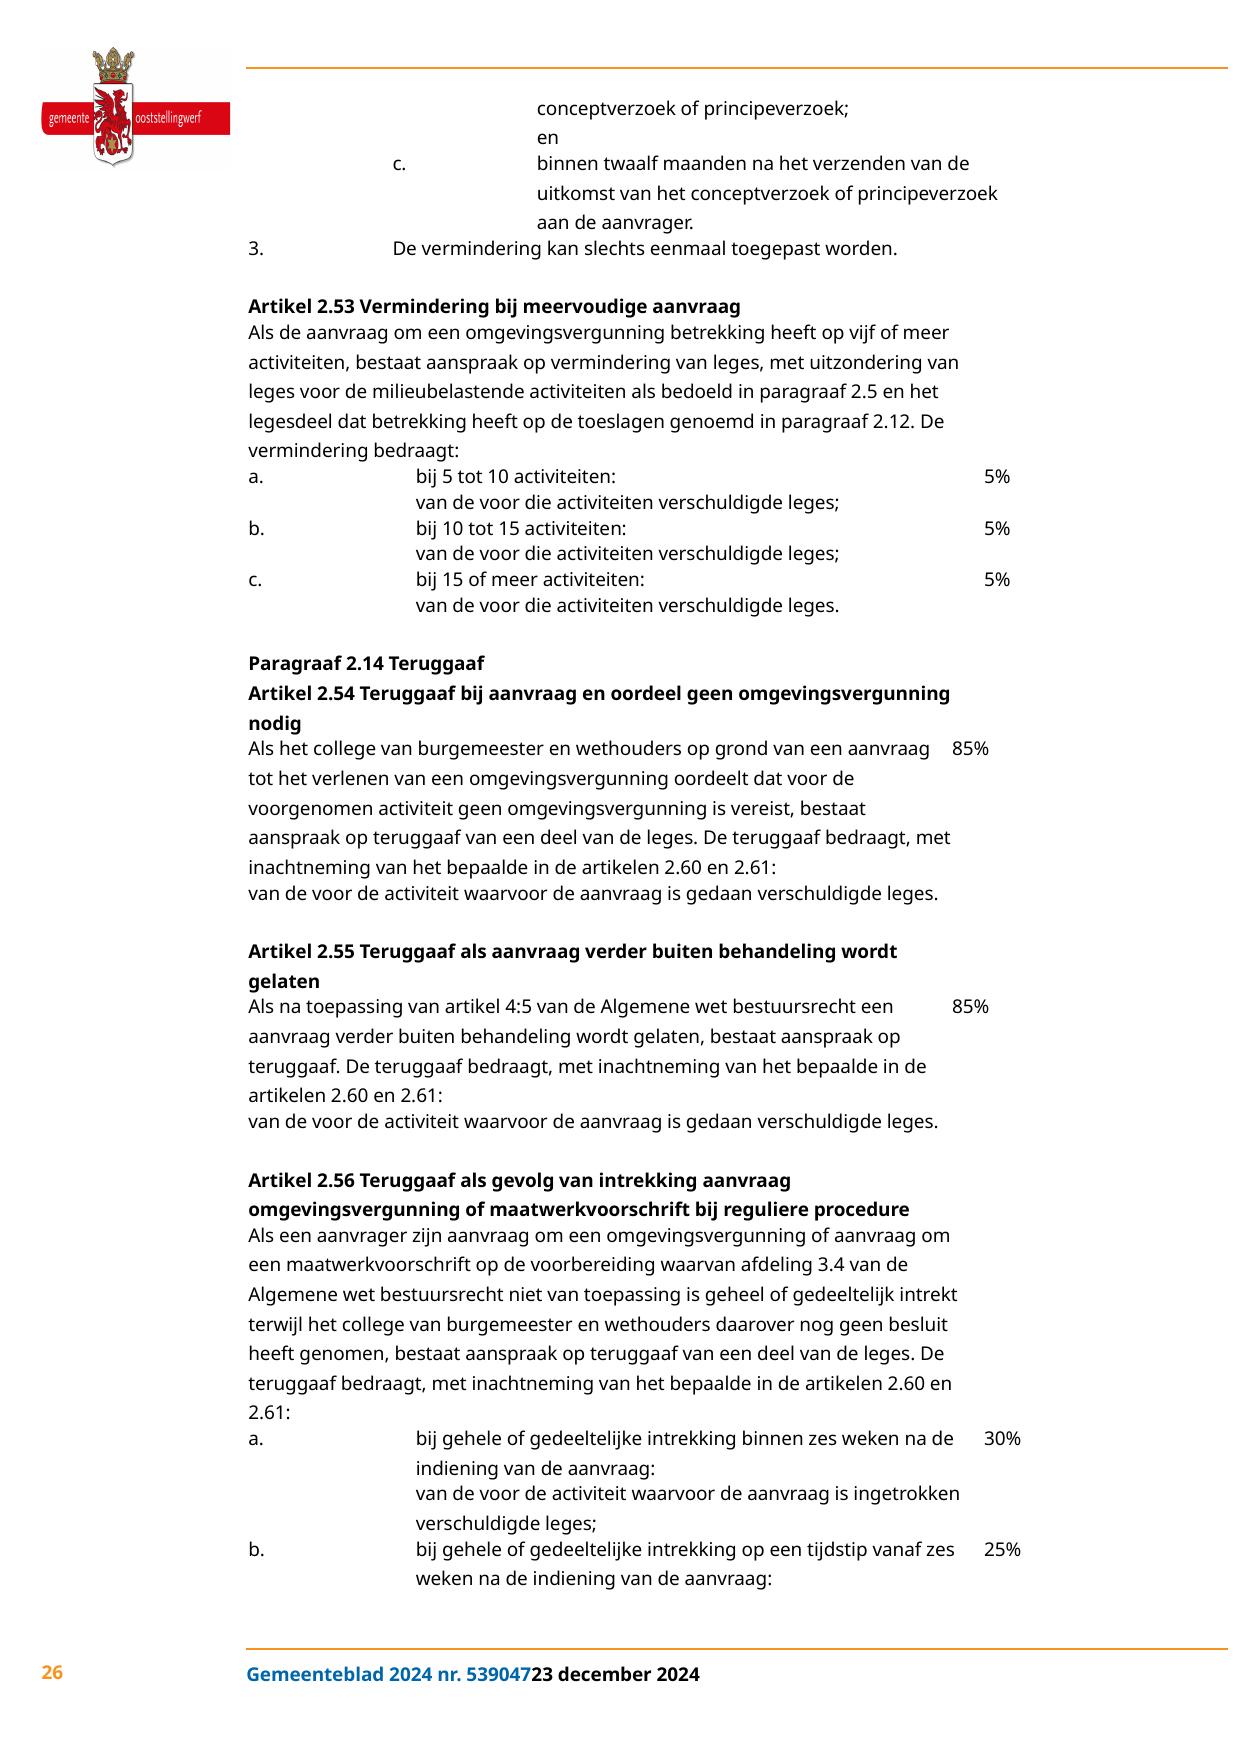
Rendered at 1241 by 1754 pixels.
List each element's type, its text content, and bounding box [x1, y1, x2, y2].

table_cell van de voor de activiteit waarvoor de aanvraag is ingetrokken verschuldigde leges; [416, 1481, 984, 1536]
table_header [984, 1167, 1152, 1222]
table_cell [984, 319, 1152, 463]
table_cell van de voor die activiteiten verschuldigde leges; [416, 489, 984, 515]
table_cell van de voor de activiteit waarvoor de aanvraag is gedaan verschuldigde leges. [248, 880, 952, 905]
table_header [984, 294, 1152, 319]
table_cell Als na toepassing van artikel 4:5 van de Algemene wet bestuursrecht een aanvraag verder buiten behandeling wordt gelaten, bestaat aanspraak op teruggaaf. De teruggaaf bedraagt, met inachtneming van het bepaalde in de artikelen 2.60 en 2.61: [248, 994, 952, 1108]
table_cell [984, 489, 1152, 515]
table_cell 85% [952, 994, 1152, 1108]
table_cell c. [248, 566, 416, 592]
table_cell 5% [984, 464, 1152, 489]
table_cell 85% [952, 736, 1152, 880]
table_cell bij gehele of gedeeltelijke intrekking binnen zes weken na de indiening van de aanvraag: [416, 1425, 984, 1481]
picture [41, 47, 231, 172]
table_cell 3. [248, 235, 392, 261]
table_cell [1007, 95, 1152, 150]
table_cell [952, 880, 1152, 905]
table_cell van de voor de activiteit waarvoor de aanvraag is gedaan verschuldigde leges. [248, 1108, 952, 1134]
table_cell [248, 95, 392, 150]
table_cell [392, 95, 537, 150]
table_cell a. [248, 464, 416, 489]
table_cell van de voor die activiteiten verschuldigde leges. [416, 592, 984, 618]
table_cell [1007, 150, 1152, 235]
table_cell bij 5 tot 10 activiteiten: [416, 464, 984, 489]
table_cell [984, 592, 1152, 618]
table_cell b. [248, 1536, 416, 1591]
table_cell [248, 150, 392, 235]
table_cell 30% [984, 1425, 1152, 1481]
table_cell [248, 592, 416, 618]
table_cell [984, 1481, 1152, 1536]
table_cell [984, 541, 1152, 566]
table_cell conceptverzoek of principeverzoek; en [537, 95, 1007, 150]
table_cell Als een aanvrager zijn aanvraag om een omgevingsvergunning of aanvraag om een maatwerkvoorschrift op de voorbereiding waarvan afdeling 3.4 van de Algemene wet bestuursrecht niet van toepassing is geheel of gedeeltelijk intrekt terwijl het college van burgemeester en wethouders daarover nog geen besluit heeft genomen, bestaat aanspraak op teruggaaf van een deel van de leges. De teruggaaf bedraagt, met inachtneming van het bepaalde in de artikelen 2.60 en 2.61: [248, 1222, 984, 1425]
table_cell bij 15 of meer activiteiten: [416, 566, 984, 592]
table_header Artikel 2.53 Vermindering bij meervoudige aanvraag [248, 294, 984, 319]
table_cell binnen twaalf maanden na het verzenden van de uitkomst van het conceptverzoek of principeverzoek aan de aanvrager. [537, 150, 1007, 235]
table_cell [952, 1108, 1152, 1134]
table_cell c. [392, 150, 537, 235]
table_cell [1007, 235, 1152, 261]
table_cell b. [248, 515, 416, 541]
table_cell 5% [984, 515, 1152, 541]
table_cell [984, 1222, 1152, 1425]
table_cell 5% [984, 566, 1152, 592]
table_cell bij 10 tot 15 activiteiten: [416, 515, 984, 541]
table_cell bij gehele of gedeeltelijke intrekking op een tijdstip vanaf zes weken na de indiening van de aanvraag: [416, 1536, 984, 1591]
table_cell Als het college van burgemeester en wethouders op grond van een aanvraag tot het verlenen van een omgevingsvergunning oordeelt dat voor de voorgenomen activiteit geen omgevingsvergunning is vereist, bestaat aanspraak op teruggaaf van een deel van de leges. De teruggaaf bedraagt, met inachtneming van het bepaalde in de artikelen 2.60 en 2.61: [248, 736, 952, 880]
table_cell Als de aanvraag om een omgevingsvergunning betrekking heeft op vijf of meer activiteiten, bestaat aanspraak op vermindering van leges, met uitzondering van leges voor de milieubelastende activiteiten als bedoeld in paragraaf 2.5 en het legesdeel dat betrekking heeft op de toeslagen genoemd in paragraaf 2.12. De vermindering bedraagt: [248, 319, 984, 463]
table_cell a. [248, 1425, 416, 1481]
table_cell 25% [984, 1536, 1152, 1591]
table_cell van de voor die activiteiten verschuldigde leges; [416, 541, 984, 566]
table_header [952, 938, 1152, 994]
table_cell De vermindering kan slechts eenmaal toegepast worden. [392, 235, 1007, 261]
table_cell [248, 1481, 416, 1536]
table_cell [248, 489, 416, 515]
table_header Artikel 2.56 Teruggaaf als gevolg van intrekking aanvraag omgevingsvergunning of maatwerkvoorschrift bij reguliere procedure [248, 1167, 984, 1222]
table_cell [248, 541, 416, 566]
table_header Artikel 2.54 Teruggaaf bij aanvraag en oordeel geen omgevingsvergunning nodig [248, 680, 952, 736]
text Paragraaf 2.14 Teruggaaf [248, 651, 1152, 676]
table_header [952, 680, 1152, 736]
table_header Artikel 2.55 Teruggaaf als aanvraag verder buiten behandeling wordt gelaten [248, 938, 952, 994]
